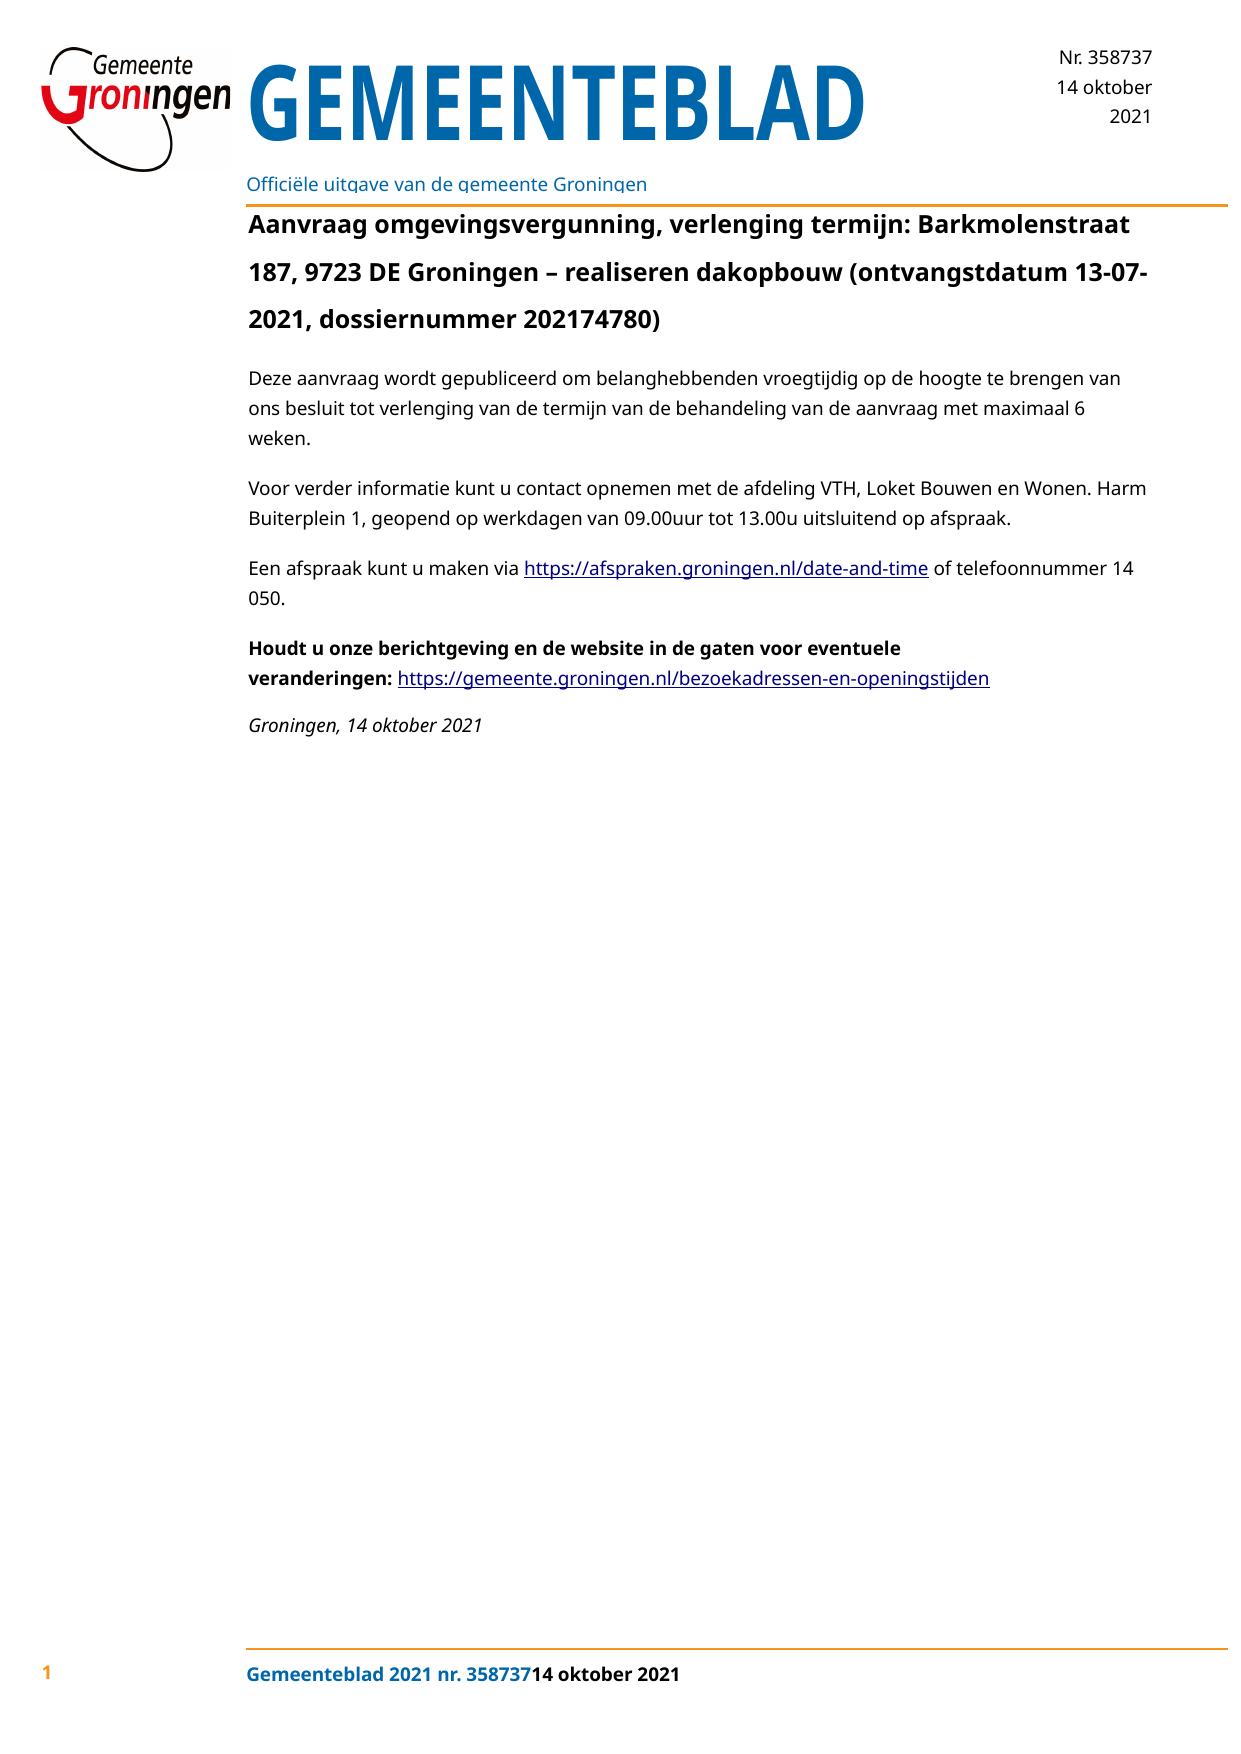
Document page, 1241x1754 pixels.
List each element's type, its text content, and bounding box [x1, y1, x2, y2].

text Een afspraak kunt u maken via https://afspraken.groningen.nl/date-and-time of telefoonnummer 14 050. [248, 555, 1152, 610]
text Houdt u onze berichtgeving en de website in de gaten voor eventuele veranderingen: https://gemeente.groningen.nl/bezoekadressen-en-openingstijden [248, 635, 1152, 690]
text Groningen, 14 oktober 2021 [248, 712, 1152, 738]
picture [41, 47, 231, 172]
text Aanvraag omgevingsvergunning, verlenging termijn: Barkmolenstraat 187, 9723 DE Groningen – realiseren dakopbouw (ontvangstdatum 13-07-2021, dossiernummer 202174780) [248, 207, 1152, 336]
text Voor verder informatie kunt u contact opnemen met de afdeling VTH, Loket Bouwen en Wonen. Harm Buiterplein 1, geopend op werkdagen van 09.00uur tot 13.00u uitsluitend op afspraak. [248, 475, 1152, 530]
text Deze aanvraag wordt gepubliceerd om belanghebbenden vroegtijdig op de hoogte te brengen van ons besluit tot verlenging van de termijn van de behandeling van de aanvraag met maximaal 6 weken. [248, 366, 1152, 450]
